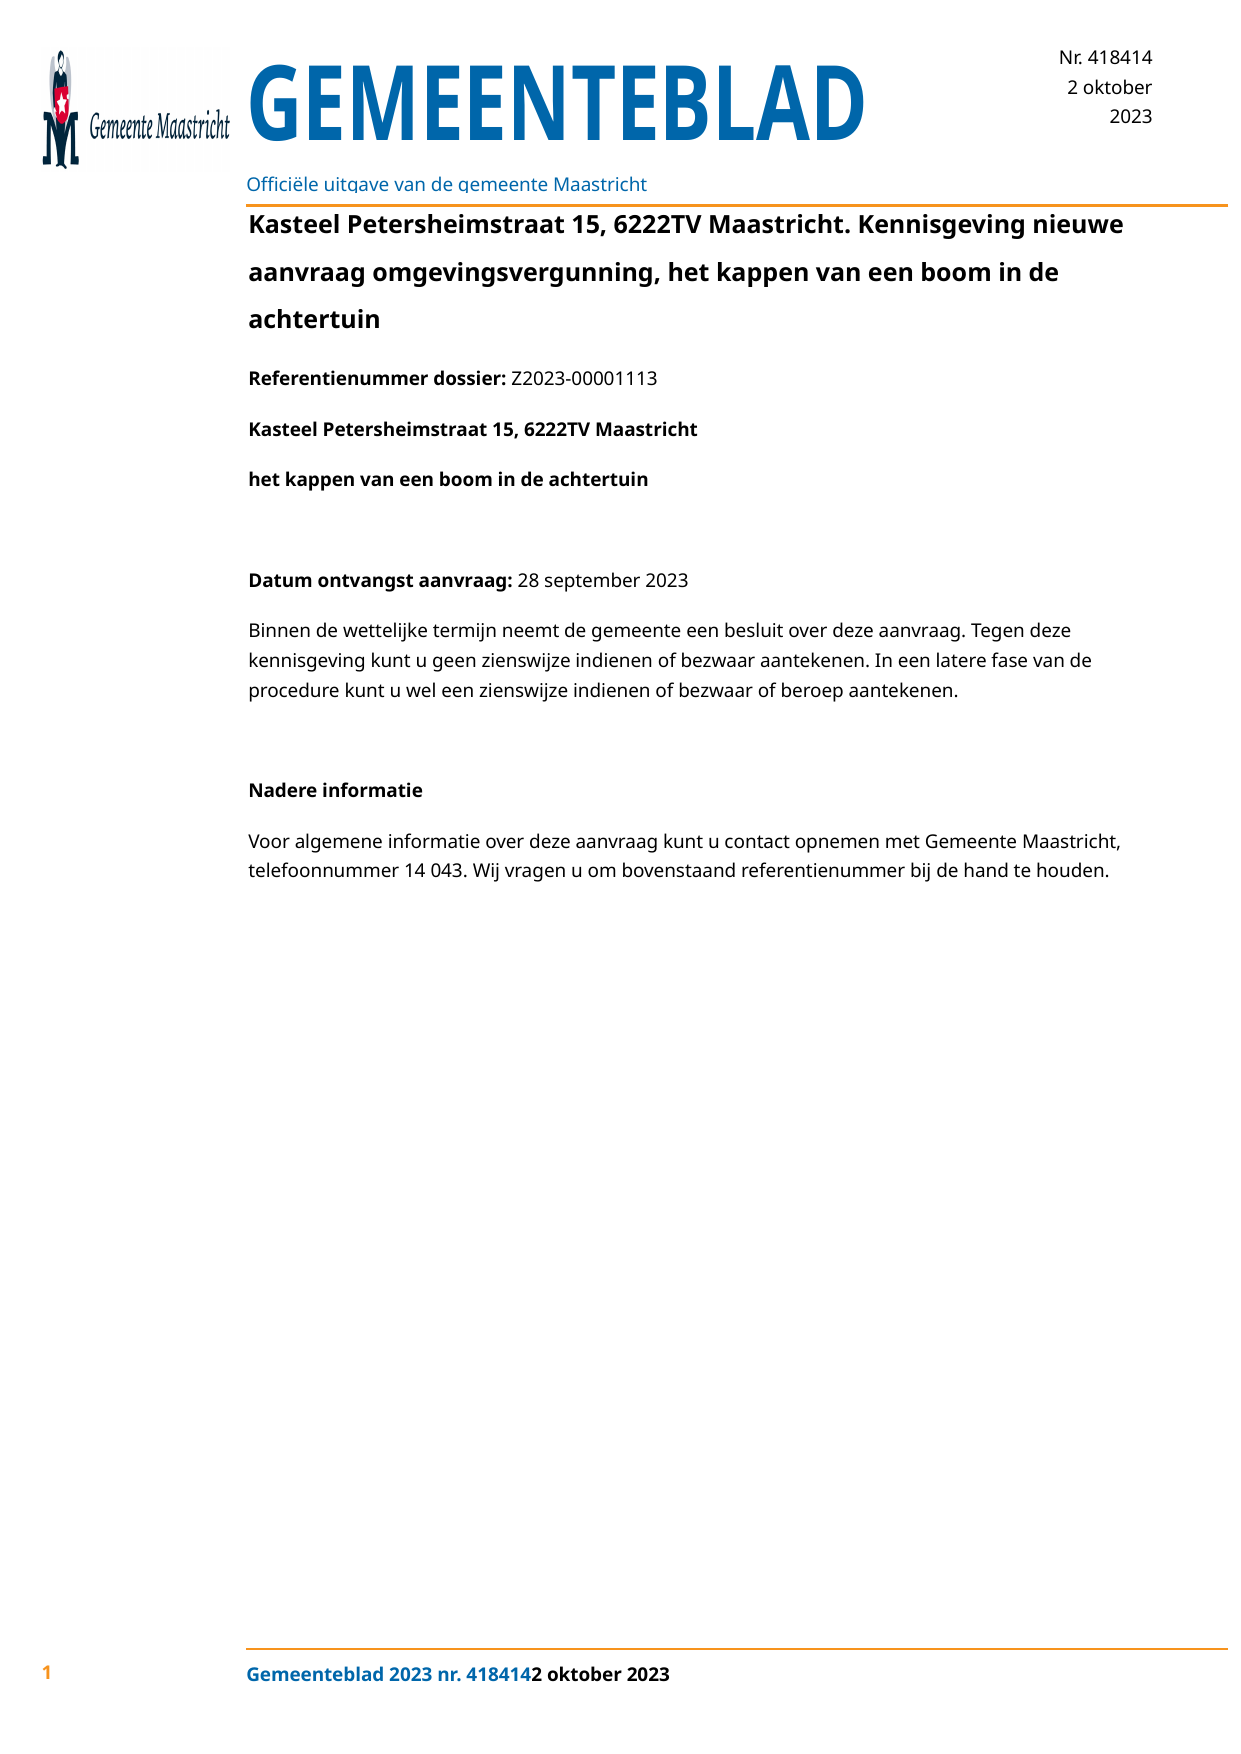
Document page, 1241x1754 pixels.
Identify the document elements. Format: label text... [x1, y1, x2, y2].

text Referentienummer dossier: Z2023-00001113 [248, 366, 1152, 391]
picture [41, 47, 231, 172]
text het kappen van een boom in de achtertuin [248, 466, 1152, 492]
text Datum ontvangst aanvraag: 28 september 2023 [248, 567, 1152, 593]
text Binnen de wettelijke termijn neemt de gemeente een besluit over deze aanvraag. Tegen deze kennisgeving kunt u geen zienswijze indienen of bezwaar aantekenen. In een latere fase van de procedure kunt u wel een zienswijze indienen of bezwaar of beroep aantekenen. [248, 618, 1152, 702]
text Kasteel Petersheimstraat 15, 6222TV Maastricht. Kennisgeving nieuwe aanvraag omgevingsvergunning, het kappen van een boom in de achtertuin [248, 207, 1152, 336]
text Nadere informatie [248, 778, 1152, 803]
text Voor algemene informatie over deze aanvraag kunt u contact opnemen met Gemeente Maastricht, telefoonnummer 14 043. Wij vragen u om bovenstaand referentienummer bij de hand te houden. [248, 828, 1152, 883]
text Kasteel Petersheimstraat 15, 6222TV Maastricht [248, 416, 1152, 442]
